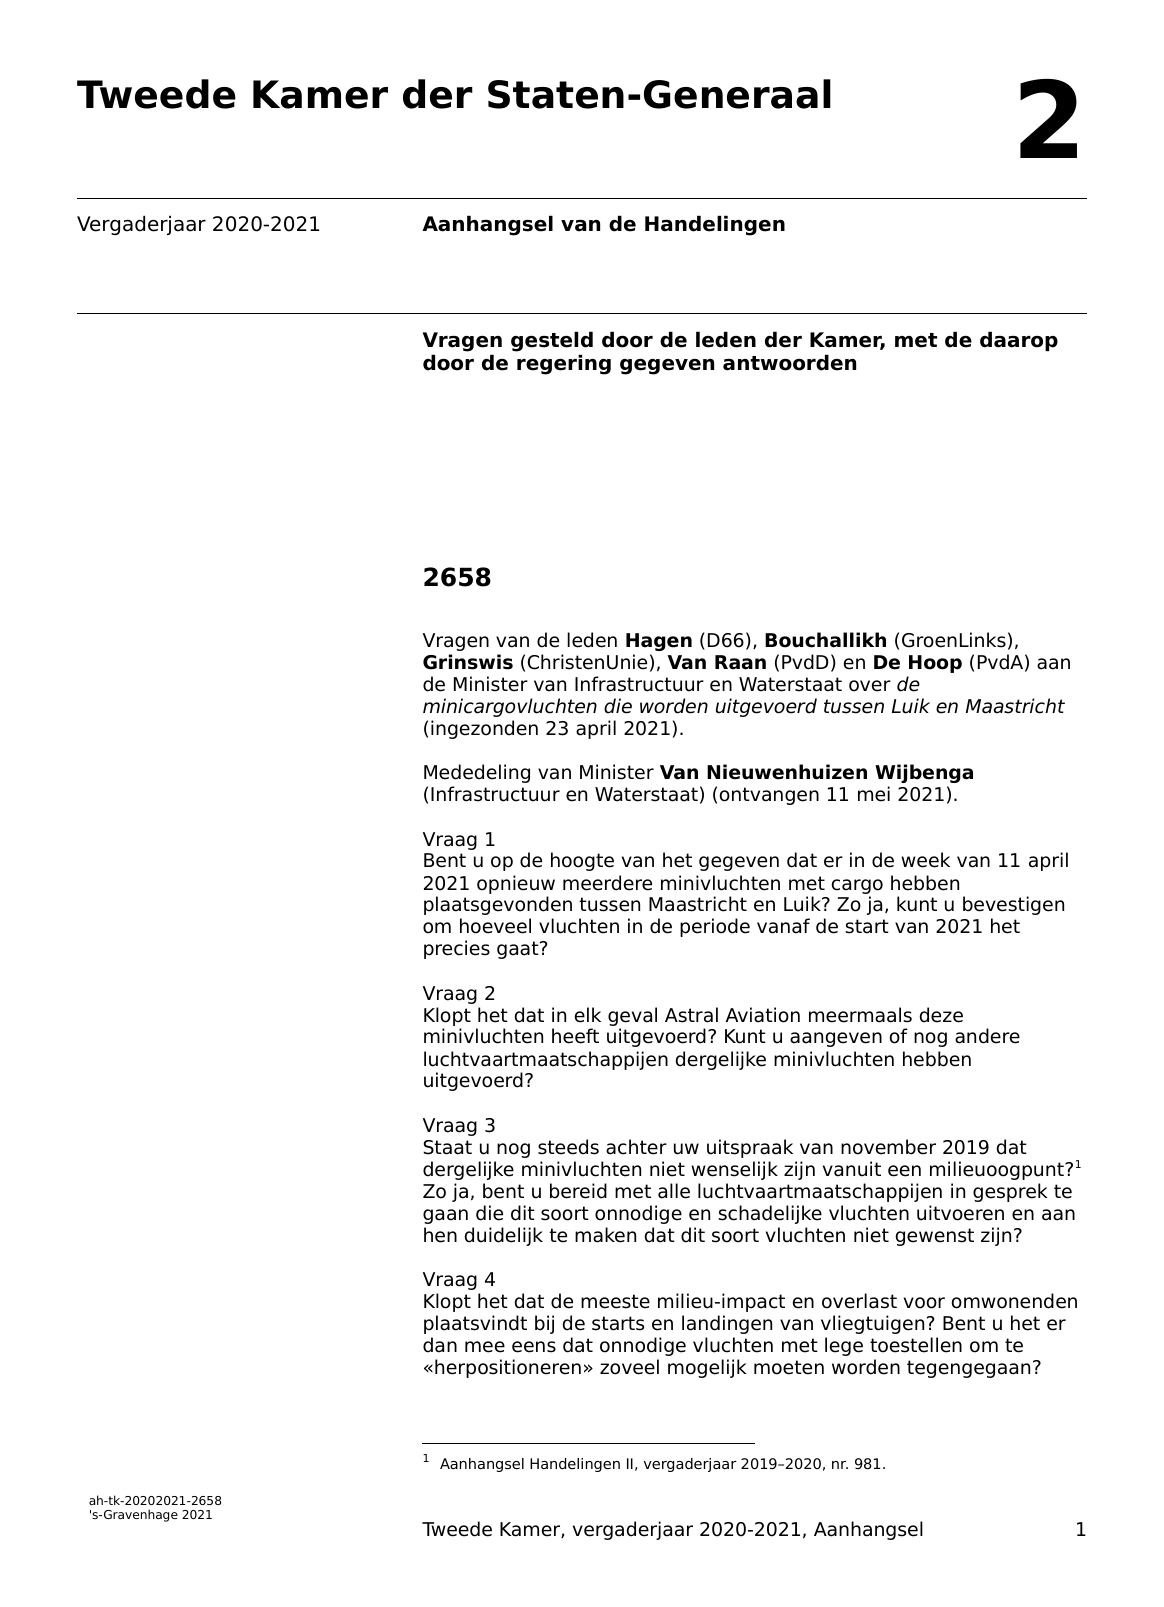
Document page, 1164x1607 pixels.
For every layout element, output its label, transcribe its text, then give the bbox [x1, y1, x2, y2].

table_header Tweede Kamer der Staten-Generaal [77, 59, 886, 198]
table_cell Aanhangsel van de Handelingen [422, 199, 1087, 313]
text ah-tk-20202021-2658 [88, 1494, 323, 1508]
text Klopt het dat in elk geval Astral Aviation meermaals deze minivluchten heeft uitgevoerd? Kunt u aangeven of nog andere luchtvaartmaatschappijen dergelijke minivluchten hebben uitgevoerd? [422, 1004, 1087, 1092]
text Aanhangsel Handelingen II, vergaderjaar 2019–2020, nr. 981. [422, 1452, 1087, 1474]
text Klopt het dat de meeste milieu-impact en overlast voor omwonenden plaatsvindt bij de starts en landingen van vliegtuigen? Bent u het er dan mee eens dat onnodige vluchten met lege toestellen om te «herpositioneren» zoveel mogelijk moeten worden tegengegaan? [422, 1291, 1087, 1378]
table_cell [77, 314, 422, 375]
table_cell Vergaderjaar 2020-2021 [77, 199, 422, 313]
text Vraag 1 [422, 828, 1087, 850]
text 2658 [422, 563, 1087, 592]
text Bent u op de hoogte van het gegeven dat er in de week van 11 april 2021 opnieuw meerdere minivluchten met cargo hebben plaatsgevonden tussen Maastricht en Luik? Zo ja, kunt u bevestigen om hoeveel vluchten in de periode vanaf de start van 2021 het precies gaat? [422, 850, 1087, 960]
text Vraag 4 [422, 1269, 1087, 1291]
text Staat u nog steeds achter uw uitspraak van november 2019 dat dergelijke minivluchten niet wenselijk zijn vanuit een milieuoogpunt? Zo ja, bent u bereid met alle luchtvaartmaatschappijen in gesprek te gaan die dit soort onnodige en schadelijke vluchten uitvoeren en aan hen duidelijk te maken dat dit soort vluchten niet gewenst zijn? [422, 1137, 1087, 1246]
text Mededeling van Minister Van Nieuwenhuizen Wijbenga (Infrastructuur en Waterstaat) (ontvangen 11 mei 2021). [422, 762, 1087, 806]
table_header 2 [886, 59, 1087, 198]
text Vragen van de leden Hagen (D66), Bouchallikh (GroenLinks), Grinswis (ChristenUnie), Van Raan (PvdD) en De Hoop (PvdA) aan de Minister van Infrastructuur en Waterstaat over de minicargovluchten die worden uitgevoerd tussen Luik en Maastricht (ingezonden 23 april 2021). [422, 630, 1087, 740]
text 's-Gravenhage 2021 [88, 1508, 323, 1522]
text Vraag 2 [422, 982, 1087, 1004]
text Vraag 3 [422, 1114, 1087, 1137]
table_cell Vragen gesteld door de leden der Kamer, met de daarop door de regering gegeven antwoorden [422, 314, 1087, 375]
